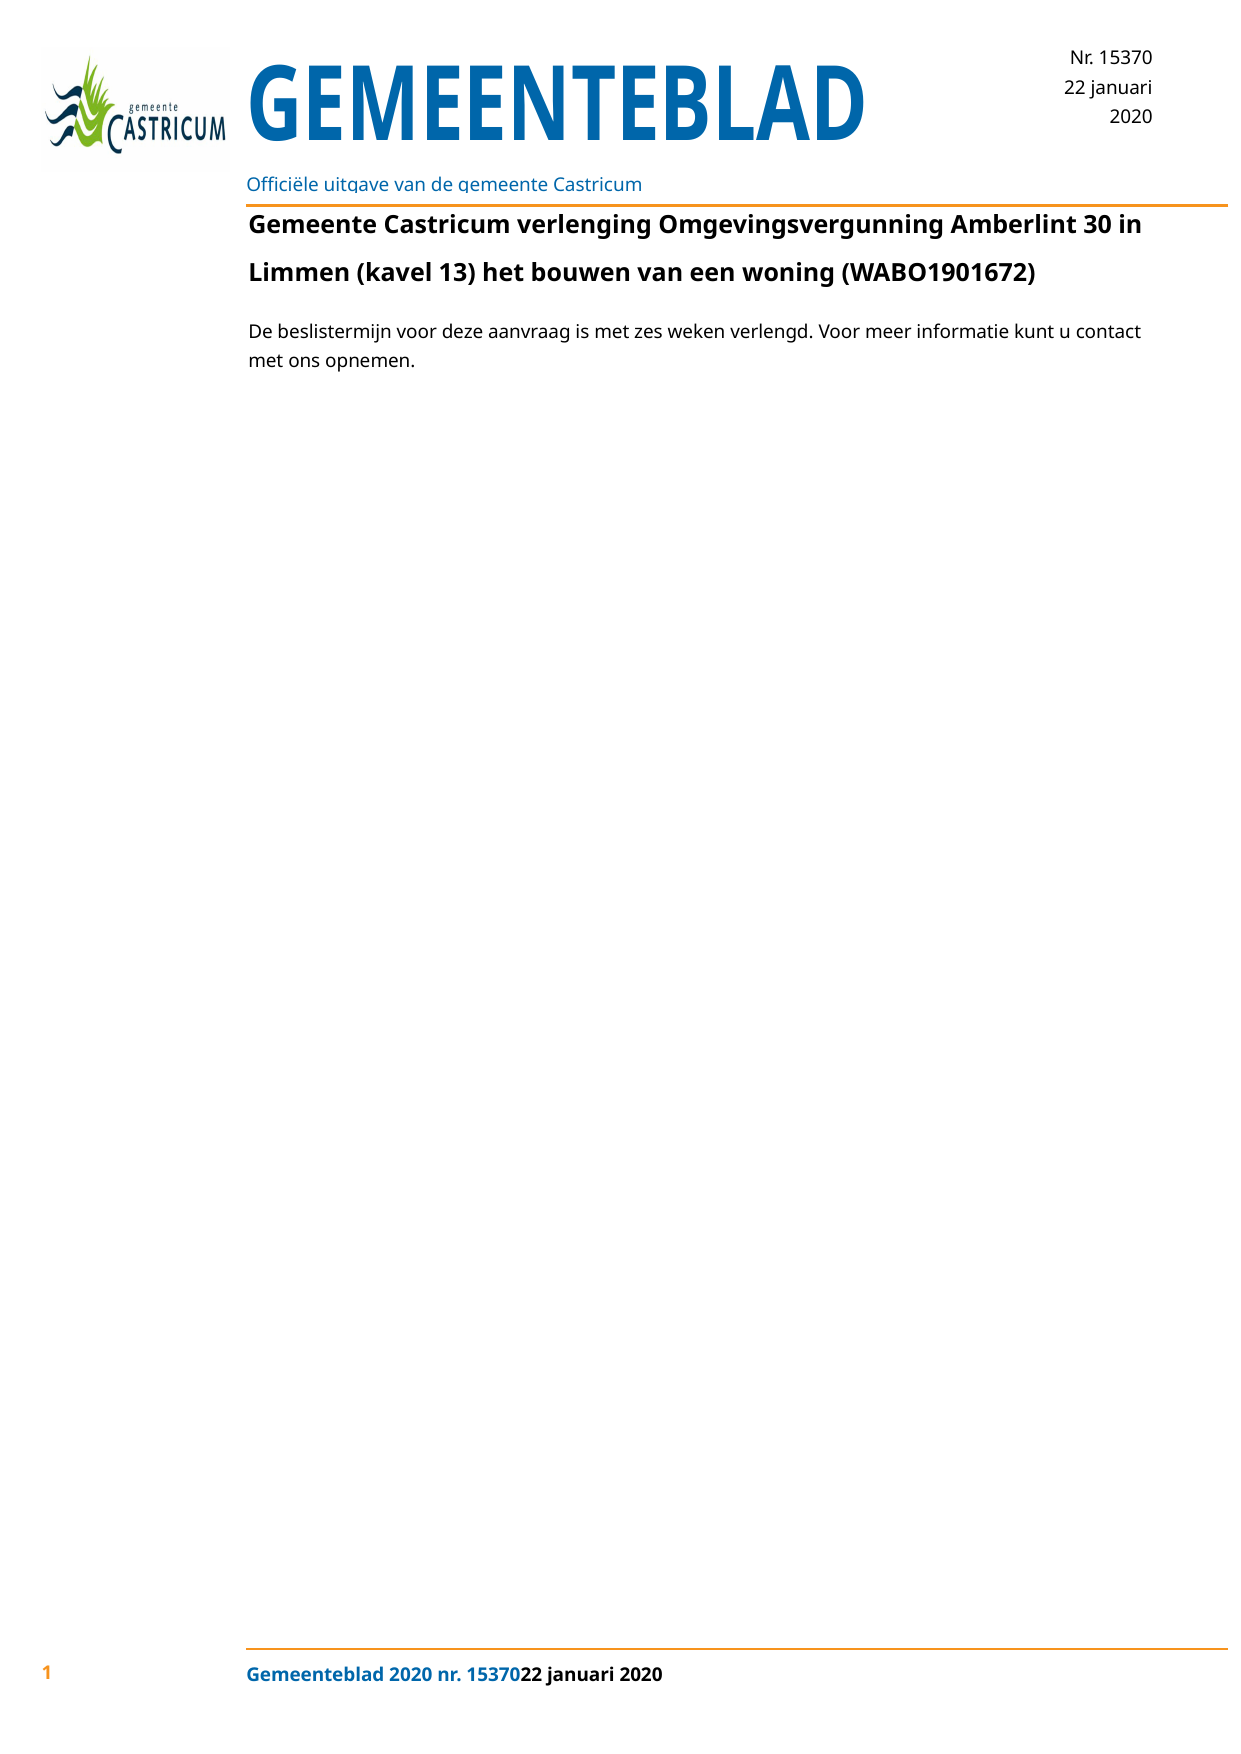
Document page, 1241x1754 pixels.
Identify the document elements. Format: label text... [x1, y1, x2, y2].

text Gemeente Castricum verlenging Omgevingsvergunning Amberlint 30 in Limmen (kavel 13) het bouwen van een woning (WABO1901672) [248, 207, 1152, 288]
picture [41, 47, 231, 172]
text De beslistermijn voor deze aanvraag is met zes weken verlengd. Voor meer informatie kunt u contact met ons opnemen. [248, 318, 1152, 373]
